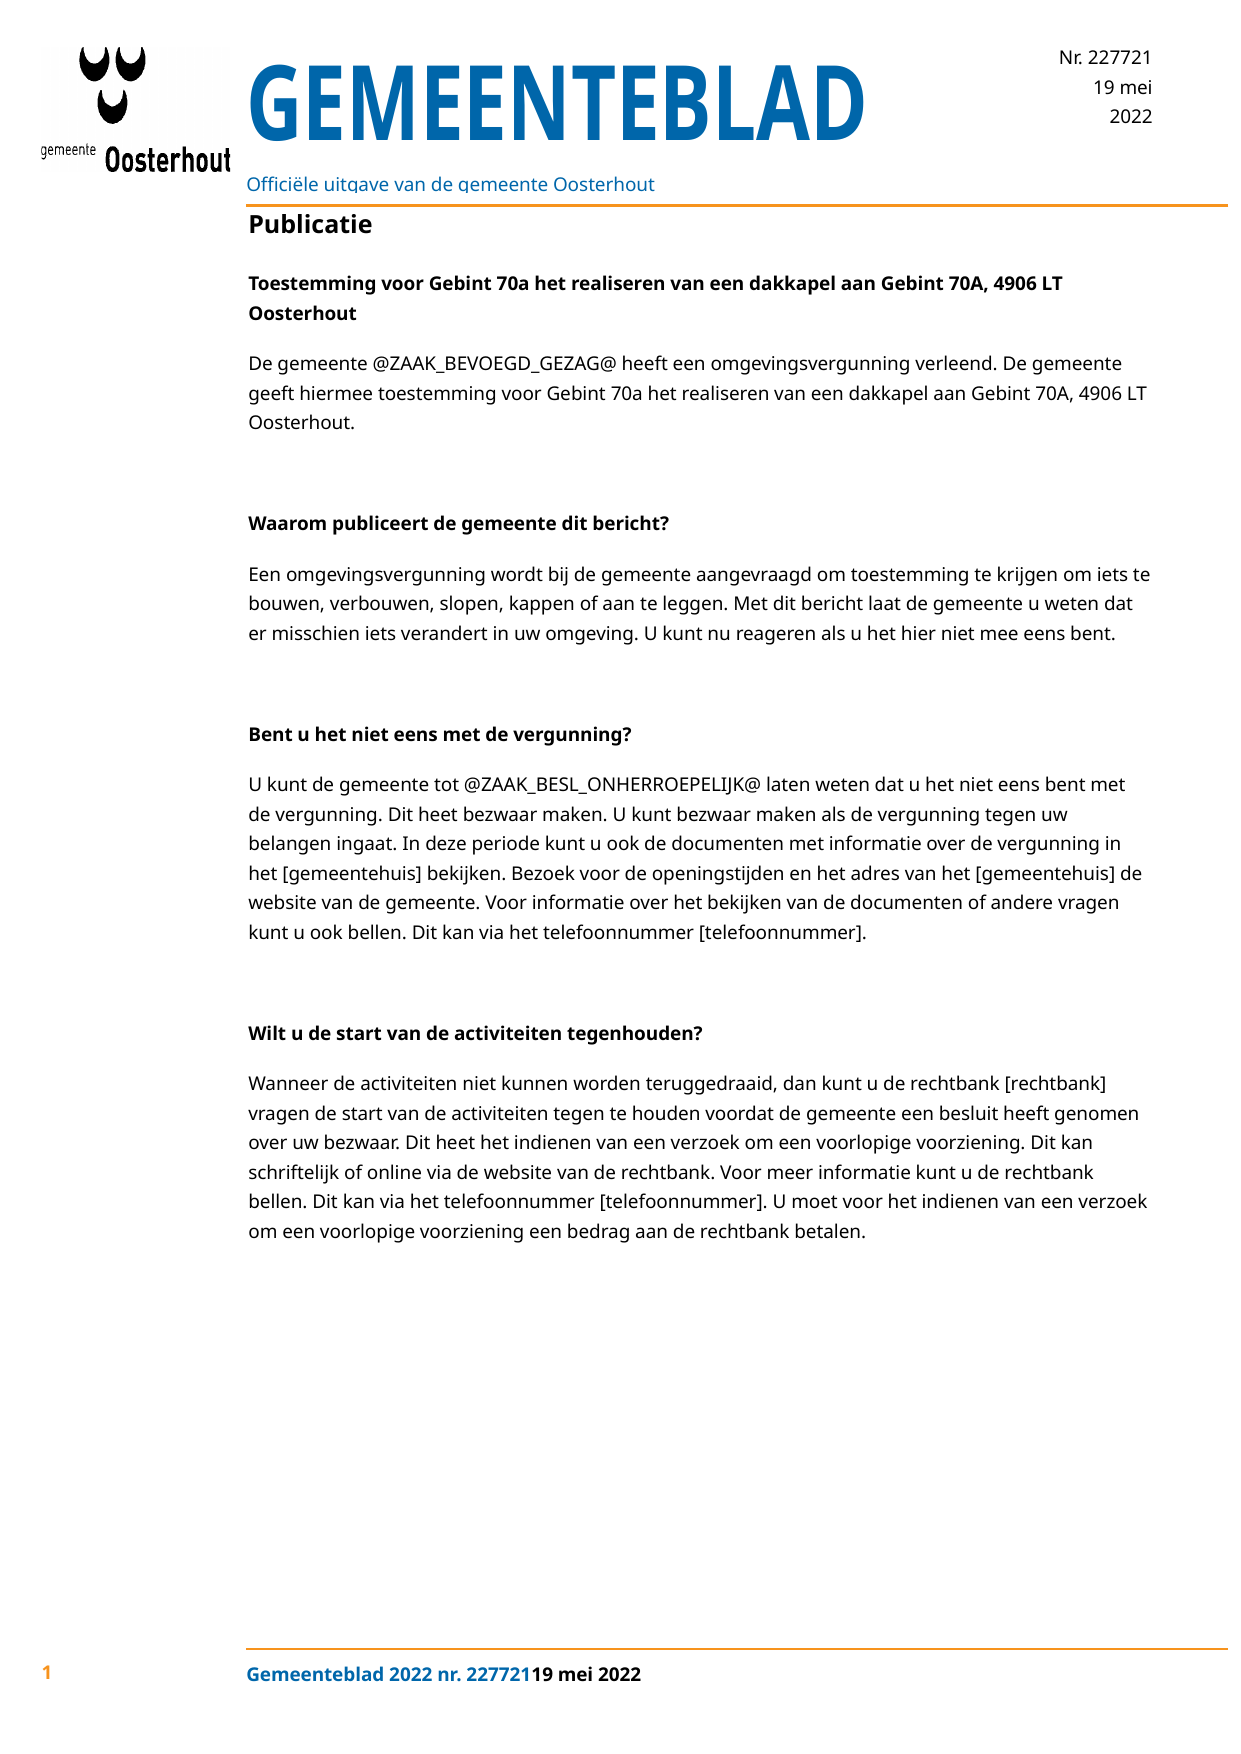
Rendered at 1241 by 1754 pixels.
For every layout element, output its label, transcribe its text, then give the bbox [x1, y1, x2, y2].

text Wanneer de activiteiten niet kunnen worden teruggedraaid, dan kunt u de rechtbank [rechtbank] vragen de start van de activiteiten tegen te houden voordat de gemeente een besluit heeft genomen over uw bezwaar. Dit heet het indienen van een verzoek om een voorlopige voorziening. Dit kan schriftelijk of online via de website van de rechtbank. Voor meer informatie kunt u de rechtbank bellen. Dit kan via het telefoonnummer [telefoonnummer]. U moet voor het indienen van een verzoek om een voorlopige voorziening een bedrag aan de rechtbank betalen. [248, 1070, 1152, 1244]
text U kunt de gemeente tot @ZAAK_BESL_ONHERROEPELIJK@ laten weten dat u het niet eens bent met de vergunning. Dit heet bezwaar maken. U kunt bezwaar maken als de vergunning tegen uw belangen ingaat. In deze periode kunt u ook de documenten met informatie over de vergunning in het [gemeentehuis] bekijken. Bezoek voor de openingstijden en het adres van het [gemeentehuis] de website van de gemeente. Voor informatie over het bekijken van de documenten of andere vragen kunt u ook bellen. Dit kan via het telefoonnummer [telefoonnummer]. [248, 771, 1152, 945]
text Publicatie [248, 207, 1152, 241]
text Bent u het niet eens met de vergunning? [248, 721, 1152, 746]
text Een omgevingsvergunning wordt bij de gemeente aangevraagd om toestemming te krijgen om iets te bouwen, verbouwen, slopen, kappen of aan te leggen. Met dit bericht laat de gemeente u weten dat er misschien iets verandert in uw omgeving. U kunt nu reageren als u het hier niet mee eens bent. [248, 561, 1152, 646]
text De gemeente @ZAAK_BEVOEGD_GEZAG@ heeft een omgevingsvergunning verleend. De gemeente geeft hiermee toestemming voor Gebint 70a het realiseren van een dakkapel aan Gebint 70A, 4906 LT Oosterhout. [248, 350, 1152, 435]
picture [41, 47, 231, 172]
text Toestemming voor Gebint 70a het realiseren van een dakkapel aan Gebint 70A, 4906 LT Oosterhout [248, 270, 1152, 326]
text Waarom publiceert de gemeente dit bericht? [248, 510, 1152, 536]
text Wilt u de start van de activiteiten tegenhouden? [248, 1020, 1152, 1046]
